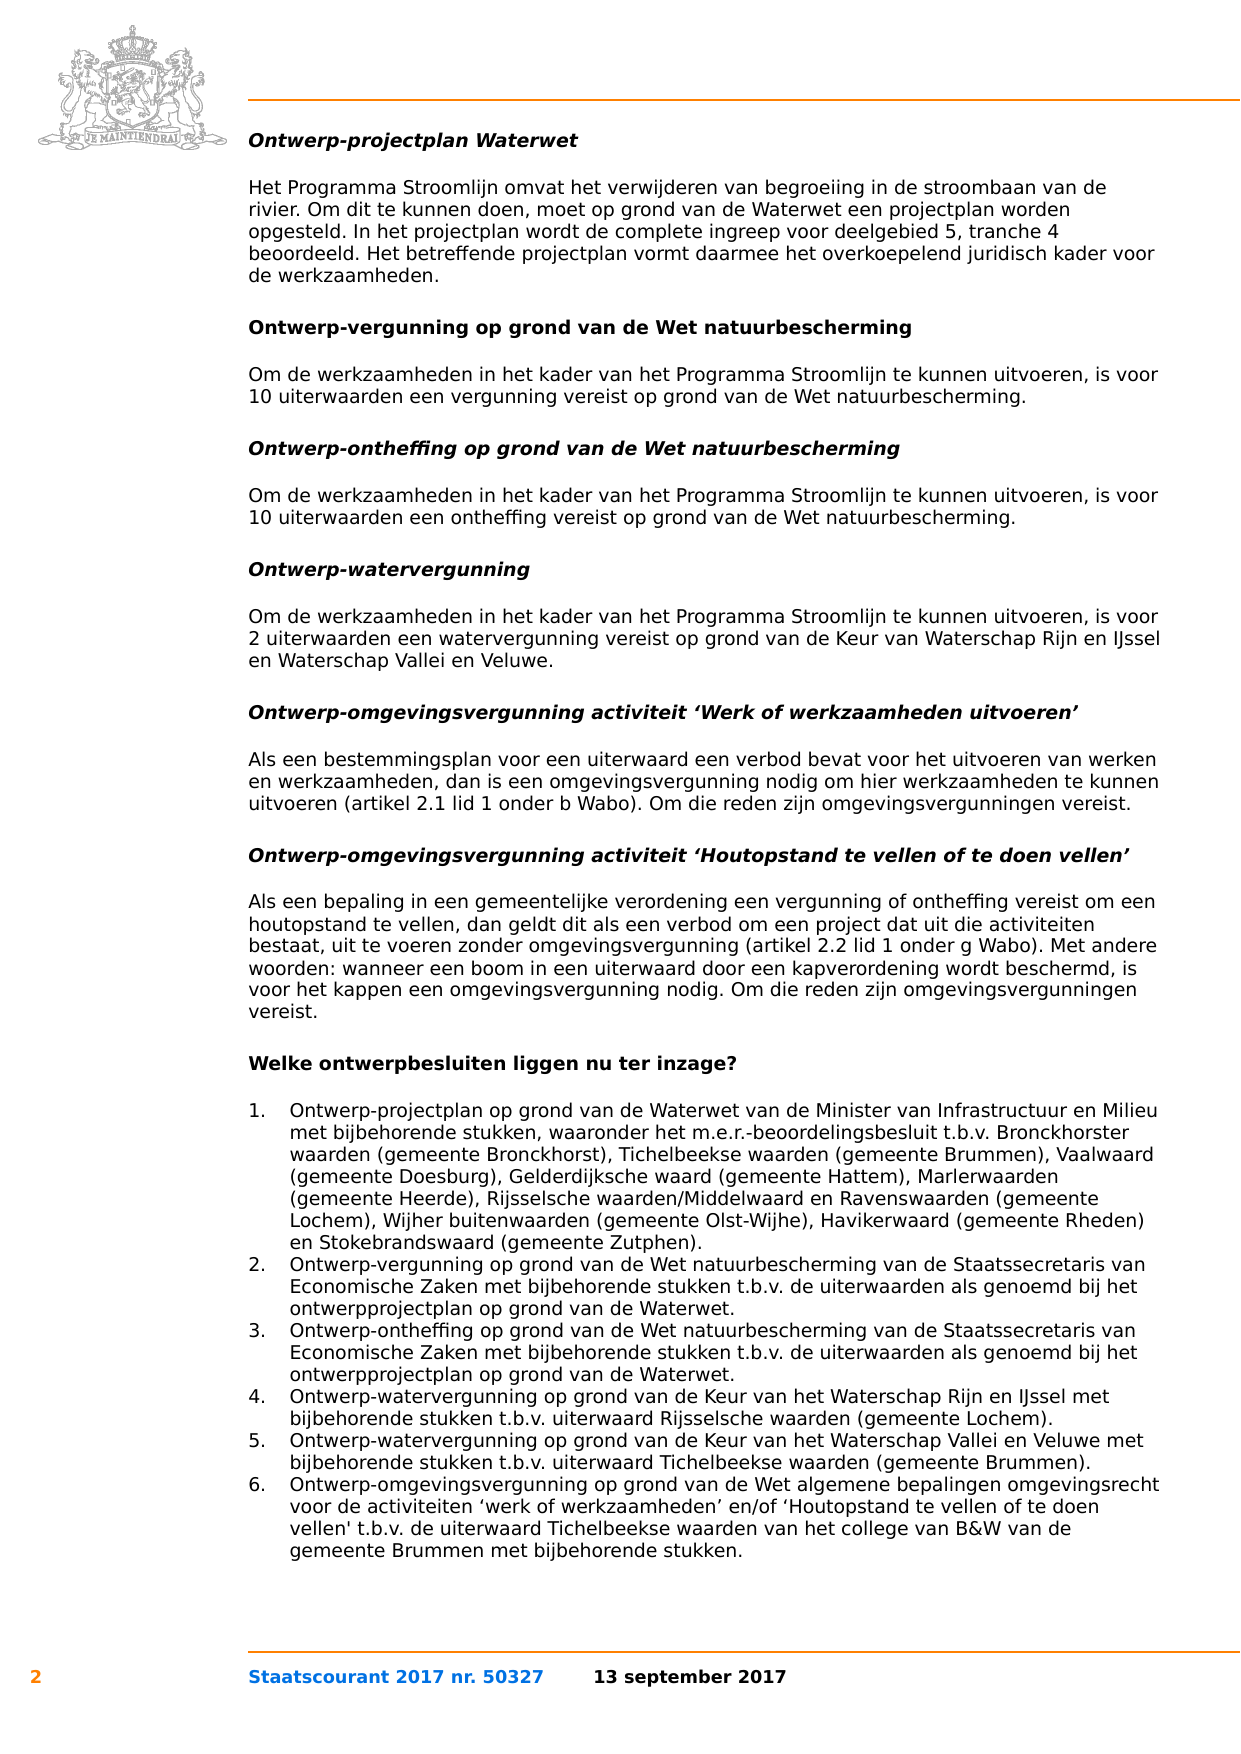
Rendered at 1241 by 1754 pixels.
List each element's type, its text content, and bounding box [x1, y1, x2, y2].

text Het Programma Stroomlijn omvat het verwijderen van begroeiing in de stroombaan van de rivier. Om dit te kunnen doen, moet op grond van de Waterwet een projectplan worden opgesteld. In het projectplan wordt de complete ingreep voor deelgebied 5, tranche 4 beoordeeld. Het betreffende projectplan vormt daarmee het overkoepelend juridisch kader voor de werkzaamheden. [248, 177, 1163, 287]
text Om de werkzaamheden in het kader van het Programma Stroomlijn te kunnen uitvoeren, is voor 2 uiterwaarden een watervergunning vereist op grond van de Keur van Waterschap Rijn en IJssel en Waterschap Vallei en Veluwe. [248, 606, 1163, 672]
text 2. Ontwerp-vergunning op grond van de Wet natuurbescherming van de Staatssecretaris van Economische Zaken met bijbehorende stukken t.b.v. de uiterwaarden als genoemd bij het ontwerpprojectplan op grond van de Waterwet. [248, 1254, 1163, 1320]
text Als een bepaling in een gemeentelijke verordening een vergunning of ontheffing vereist om een houtopstand te vellen, dan geldt dit als een verbod om een project dat uit die activiteiten bestaat, uit te voeren zonder omgevingsvergunning (artikel 2.2 lid 1 onder g Wabo). Met andere woorden: wanneer een boom in een uiterwaard door een kapverordening wordt beschermd, is voor het kappen een omgevingsvergunning nodig. Om die reden zijn omgevingsvergunningen vereist. [248, 891, 1163, 1023]
text 4. Ontwerp-watervergunning op grond van de Keur van het Waterschap Rijn en IJssel met bijbehorende stukken t.b.v. uiterwaard Rijsselsche waarden (gemeente Lochem). [248, 1386, 1163, 1430]
text Om de werkzaamheden in het kader van het Programma Stroomlijn te kunnen uitvoeren, is voor 10 uiterwaarden een vergunning vereist op grond van de Wet natuurbescherming. [248, 364, 1163, 408]
text 1. Ontwerp-projectplan op grond van de Waterwet van de Minister van Infrastructuur en Milieu met bijbehorende stukken, waaronder het m.e.r.-beoordelingsbesluit t.b.v. Bronckhorster waarden (gemeente Bronckhorst), Tichelbeekse waarden (gemeente Brummen), Vaalwaard (gemeente Doesburg), Gelderdijksche waard (gemeente Hattem), Marlerwaarden (gemeente Heerde), Rijsselsche waarden/Middelwaard en Ravenswaarden (gemeente Lochem), Wijher buitenwaarden (gemeente Olst-Wijhe), Havikerwaard (gemeente Rheden) en Stokebrandswaard (gemeente Zutphen). [248, 1100, 1163, 1254]
subtitle Ontwerp-projectplan Waterwet [248, 130, 1163, 152]
text 3. Ontwerp-ontheffing op grond van de Wet natuurbescherming van de Staatssecretaris van Economische Zaken met bijbehorende stukken t.b.v. de uiterwaarden als genoemd bij het ontwerpprojectplan op grond van de Waterwet. [248, 1320, 1163, 1386]
subtitle Ontwerp-watervergunning [248, 559, 1163, 581]
picture [38, 25, 227, 150]
subtitle Ontwerp-vergunning op grond van de Wet natuurbescherming [248, 317, 1163, 339]
text 5. Ontwerp-watervergunning op grond van de Keur van het Waterschap Vallei en Veluwe met bijbehorende stukken t.b.v. uiterwaard Tichelbeekse waarden (gemeente Brummen). [248, 1430, 1163, 1474]
subtitle Ontwerp-ontheffing op grond van de Wet natuurbescherming [248, 438, 1163, 460]
subtitle Ontwerp-omgevingsvergunning activiteit ‘Houtopstand te vellen of te doen vellen’ [248, 844, 1163, 866]
subtitle Welke ontwerpbesluiten liggen nu ter inzage? [248, 1053, 1163, 1075]
text Als een bestemmingsplan voor een uiterwaard een verbod bevat voor het uitvoeren van werken en werkzaamheden, dan is een omgevingsvergunning nodig om hier werkzaamheden te kunnen uitvoeren (artikel 2.1 lid 1 onder b Wabo). Om die reden zijn omgevingsvergunningen vereist. [248, 748, 1163, 814]
subtitle Ontwerp-omgevingsvergunning activiteit ‘Werk of werkzaamheden uitvoeren’ [248, 702, 1163, 723]
text 6. Ontwerp-omgevingsvergunning op grond van de Wet algemene bepalingen omgevingsrecht voor de activiteiten ‘werk of werkzaamheden’ en/of ‘Houtopstand te vellen of te doen vellen' t.b.v. de uiterwaard Tichelbeekse waarden van het college van B&W van de gemeente Brummen met bijbehorende stukken. [248, 1474, 1163, 1562]
text Om de werkzaamheden in het kader van het Programma Stroomlijn te kunnen uitvoeren, is voor 10 uiterwaarden een ontheffing vereist op grond van de Wet natuurbescherming. [248, 485, 1163, 529]
